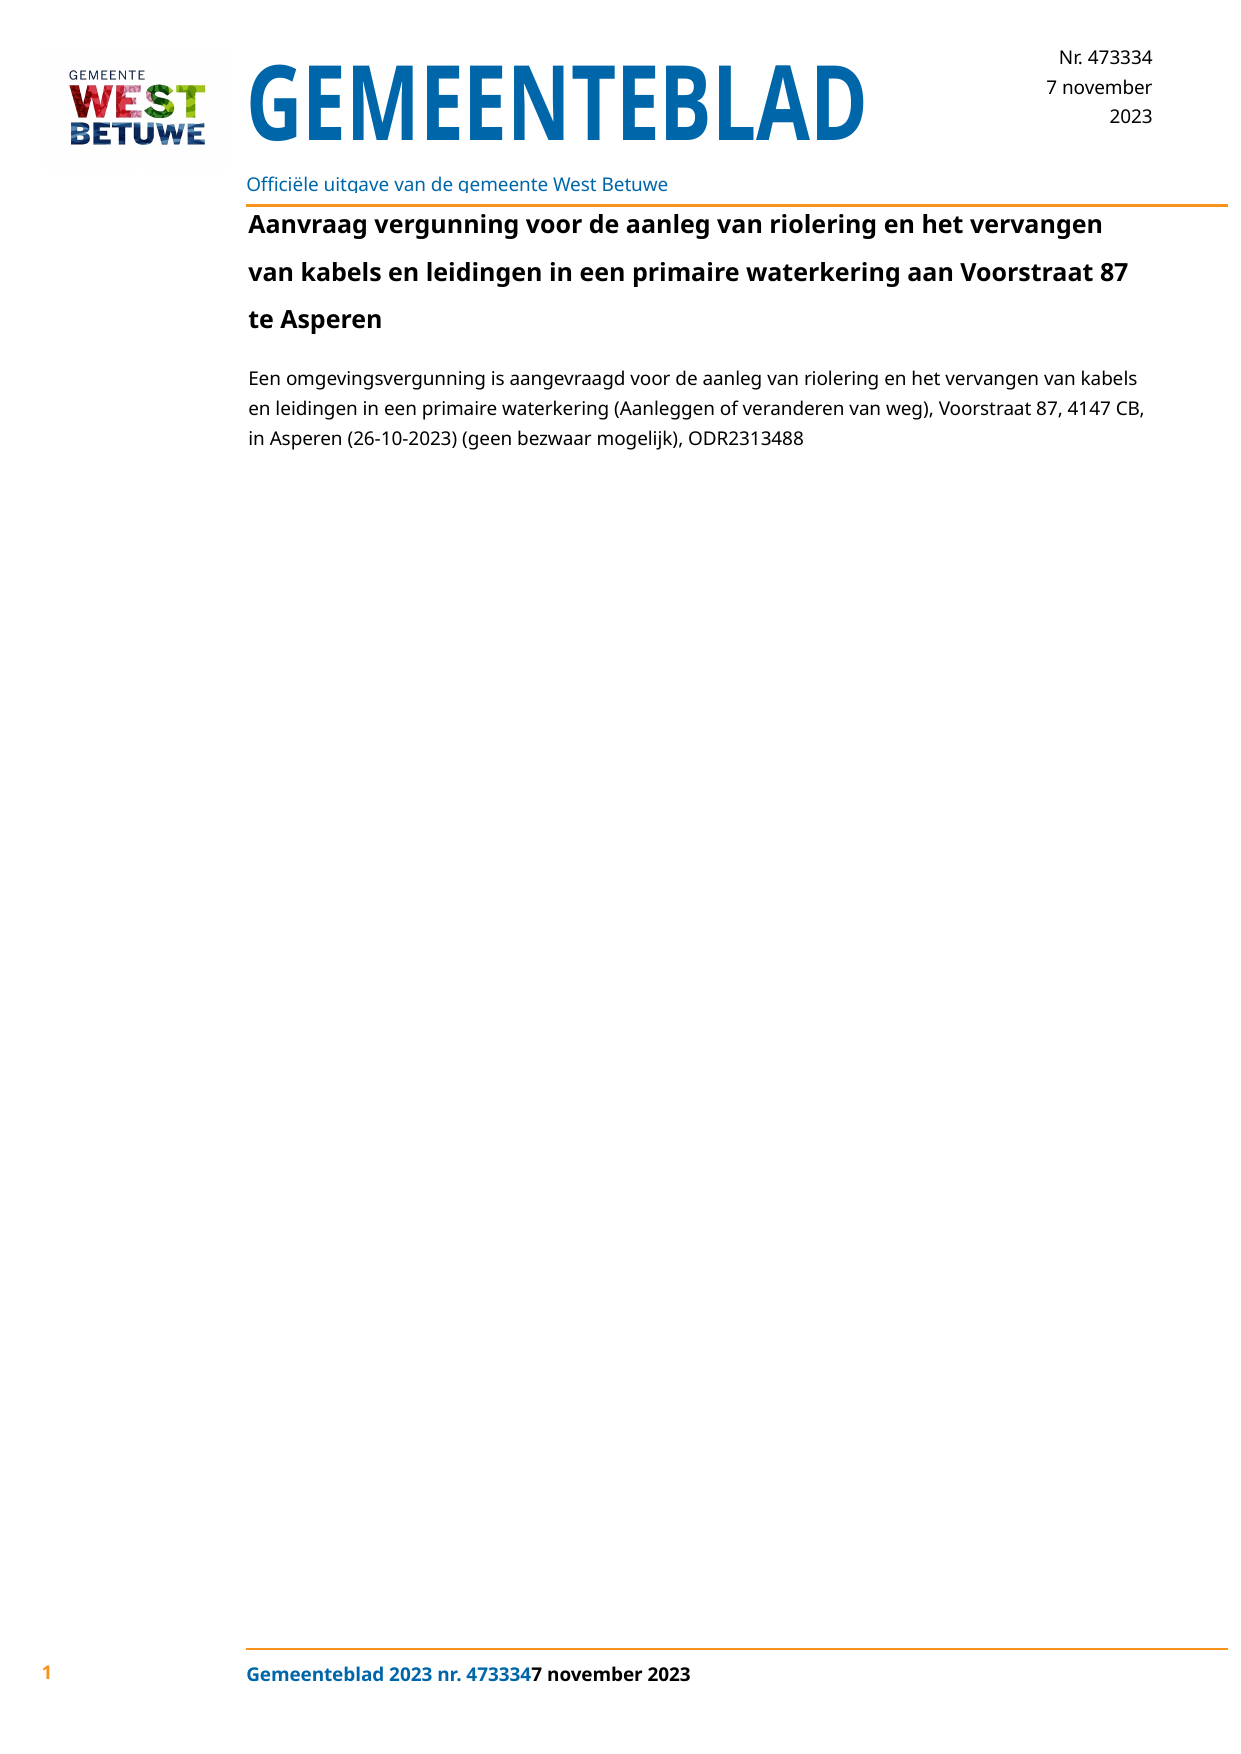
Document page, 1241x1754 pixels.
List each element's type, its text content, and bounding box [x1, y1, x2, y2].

picture [41, 47, 231, 172]
text Aanvraag vergunning voor de aanleg van riolering en het vervangen van kabels en leidingen in een primaire waterkering aan Voorstraat 87 te Asperen [248, 207, 1152, 336]
text Een omgevingsvergunning is aangevraagd voor de aanleg van riolering en het vervangen van kabels en leidingen in een primaire waterkering (Aanleggen of veranderen van weg), Voorstraat 87, 4147 CB, in Asperen (26-10-2023) (geen bezwaar mogelijk), ODR2313488 [248, 366, 1152, 450]
